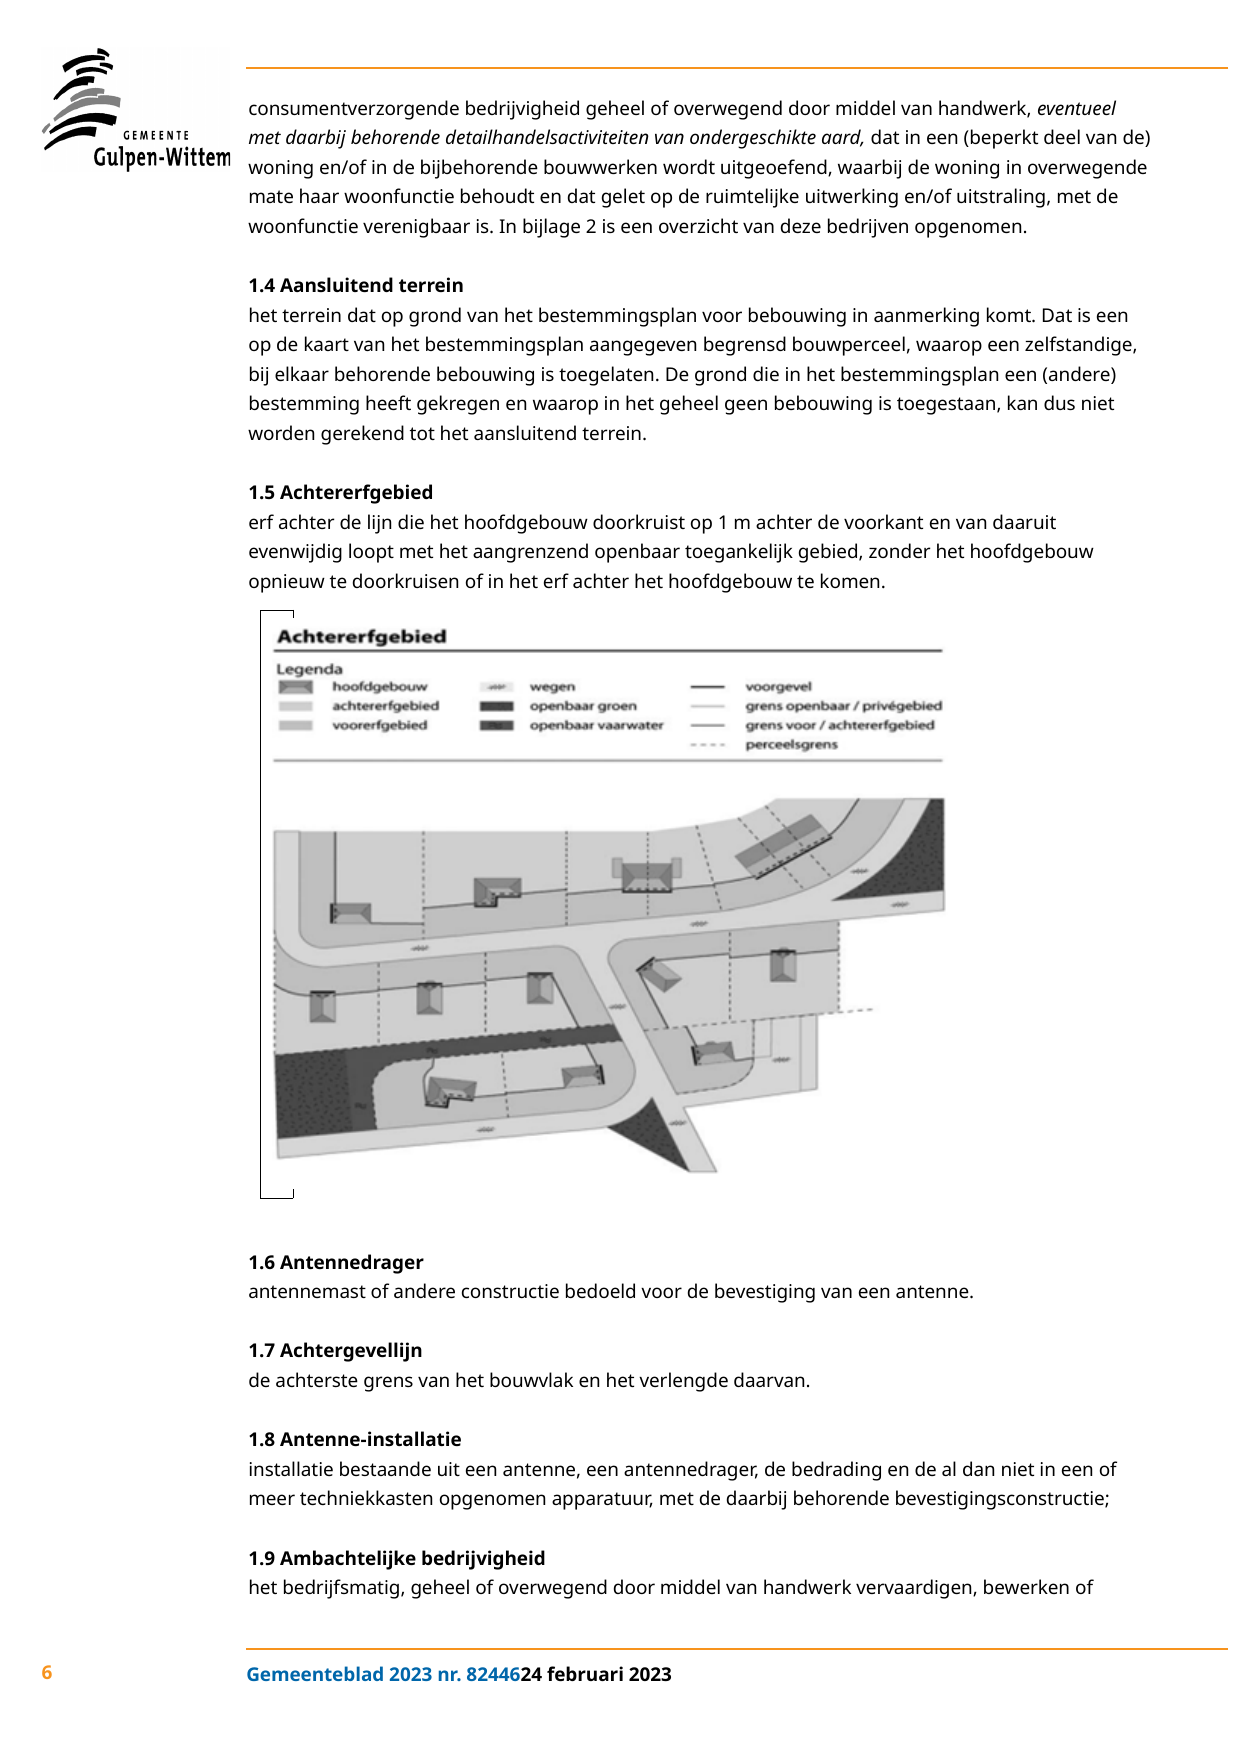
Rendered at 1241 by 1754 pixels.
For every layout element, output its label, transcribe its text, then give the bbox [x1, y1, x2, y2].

text het terrein dat op grond van het bestemmingsplan voor bebouwing in aanmerking komt. Dat is een op de kaart van het bestemmingsplan aangegeven begrensd bouwperceel, waarop een zelfstandige, bij elkaar behorende bebouwing is toegelaten. De grond die in het bestemmingsplan een (andere) bestemming heeft gekregen en waarop in het geheel geen bebouwing is toegestaan, kan dus niet worden gerekend tot het aansluitend terrein. [248, 302, 1152, 446]
text de achterste grens van het bouwvlak en het verlengde daarvan. [248, 1367, 1152, 1393]
text erf achter de lijn die het hoofdgebouw doorkruist op 1 m achter de voorkant en van daaruit evenwijdig loopt met het aangrenzend openbaar toegankelijk gebied, zonder het hoofdgebouw opnieuw te doorkruisen of in het erf achter het hoofdgebouw te komen. [248, 509, 1152, 594]
text consumentverzorgende bedrijvigheid geheel of overwegend door middel van handwerk, eventueel met daarbij behorende detailhandelsactiviteiten van ondergeschikte aard, dat in een (beperkt deel van de) woning en/of in de bijbehorende bouwwerken wordt uitgeoefend, waarbij de woning in overwegende mate haar woonfunctie behoudt en dat gelet op de ruimtelijke uitwerking en/of uitstraling, met de woonfunctie verenigbaar is. In bijlage 2 is een overzicht van deze bedrijven opgenomen. [248, 95, 1152, 239]
text 1.7 Achtergevellijn [248, 1338, 1152, 1363]
picture [268, 618, 948, 1189]
picture [41, 47, 231, 172]
text installatie bestaande uit een antenne, een antennedrager, de bedrading en de al dan niet in een of meer techniekkasten opgenomen apparatuur, met de daarbij behorende bevestigingsconstructie; [248, 1456, 1152, 1511]
text het bedrijfsmatig, geheel of overwegend door middel van handwerk vervaardigen, bewerken of [248, 1574, 1152, 1600]
text antennemast of andere constructie bedoeld voor de bevestiging van een antenne. [248, 1278, 1152, 1304]
text 1.4 Aansluitend terrein [248, 272, 1152, 298]
text 1.9 Ambachtelijke bedrijvigheid [248, 1545, 1152, 1571]
text 1.6 Antennedrager [248, 1249, 1152, 1275]
text 1.8 Antenne-installatie [248, 1426, 1152, 1452]
text 1.5 Achtererfgebied [248, 479, 1152, 505]
